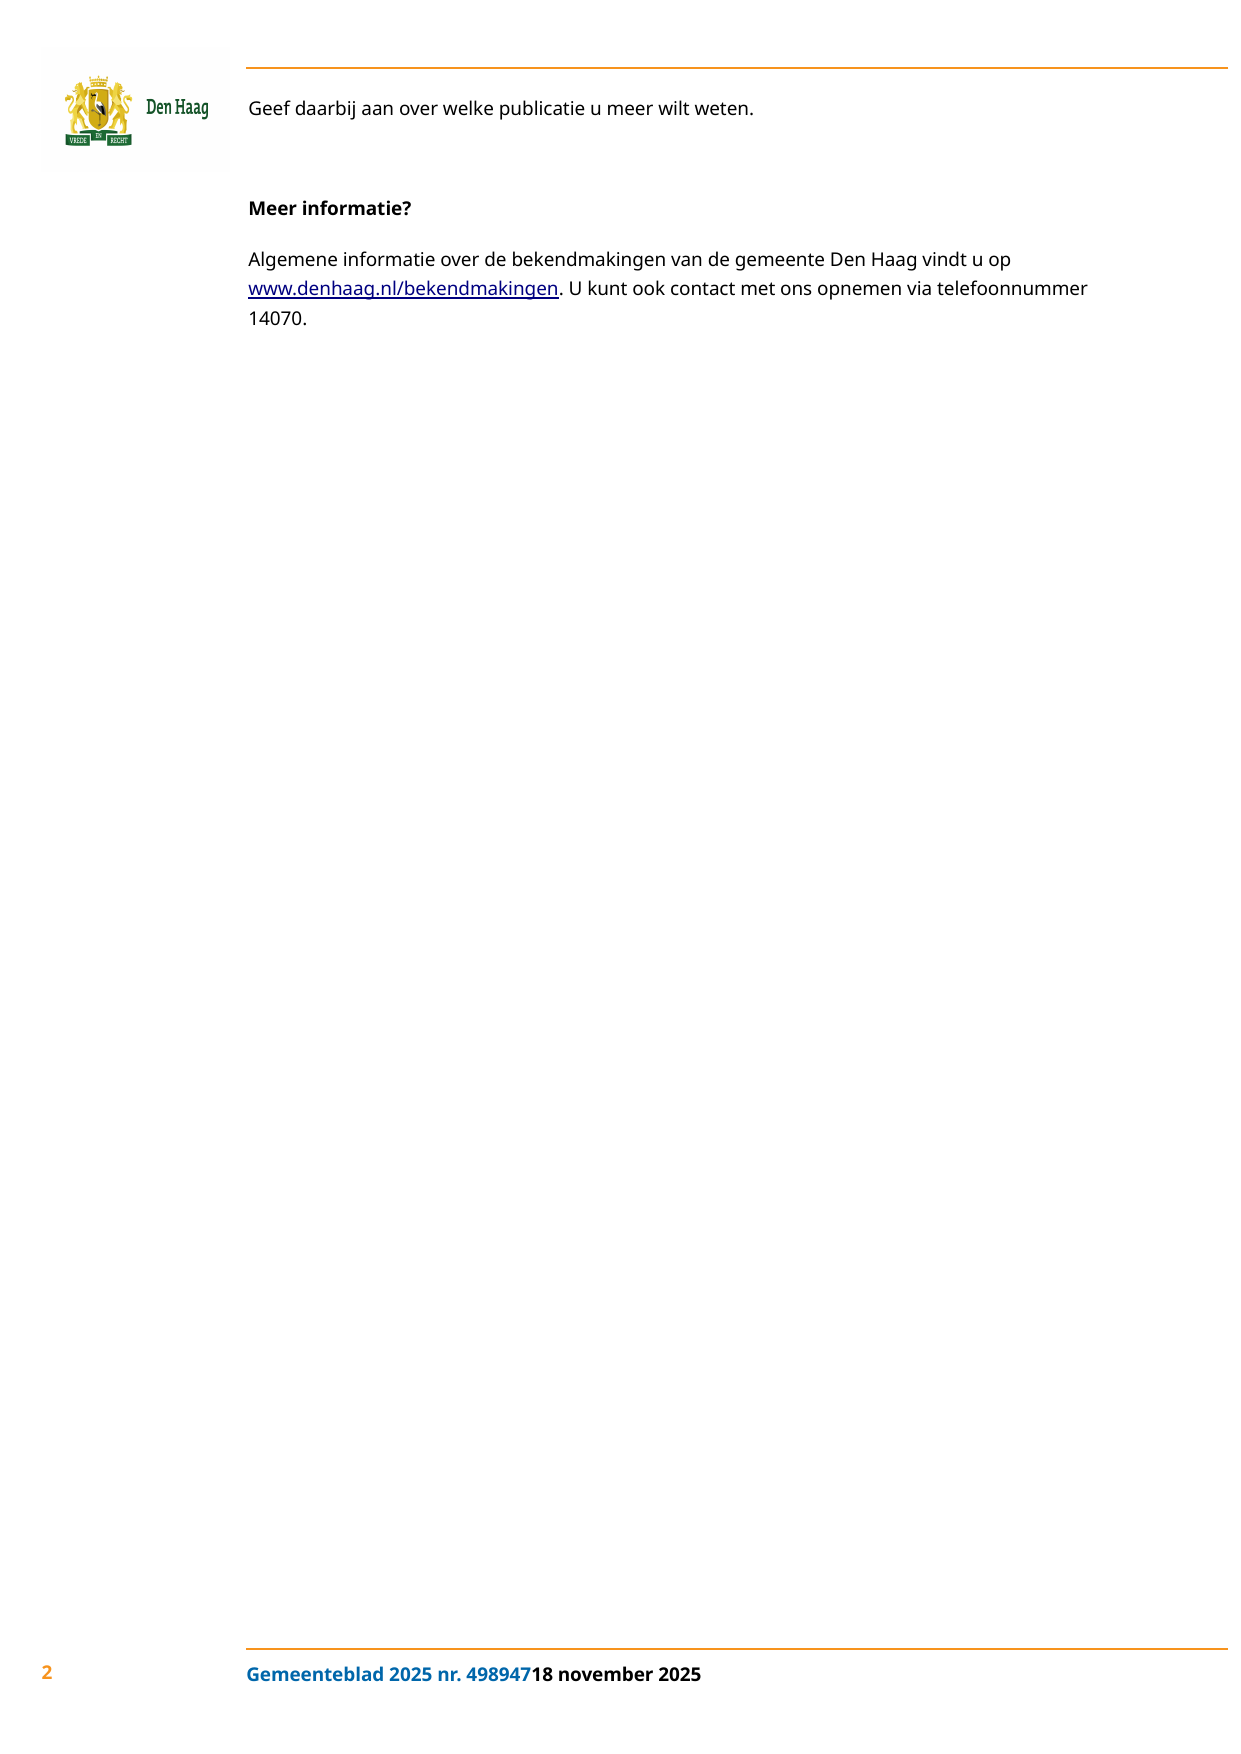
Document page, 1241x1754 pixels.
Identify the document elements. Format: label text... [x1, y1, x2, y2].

text Geef daarbij aan over welke publicatie u meer wilt weten. [248, 95, 1152, 121]
text Meer informatie? [248, 196, 1152, 221]
picture [41, 47, 231, 172]
text Algemene informatie over de bekendmakingen van de gemeente Den Haag vindt u op www.denhaag.nl/bekendmakingen. U kunt ook contact met ons opnemen via telefoonnummer 14070. [248, 246, 1152, 331]
